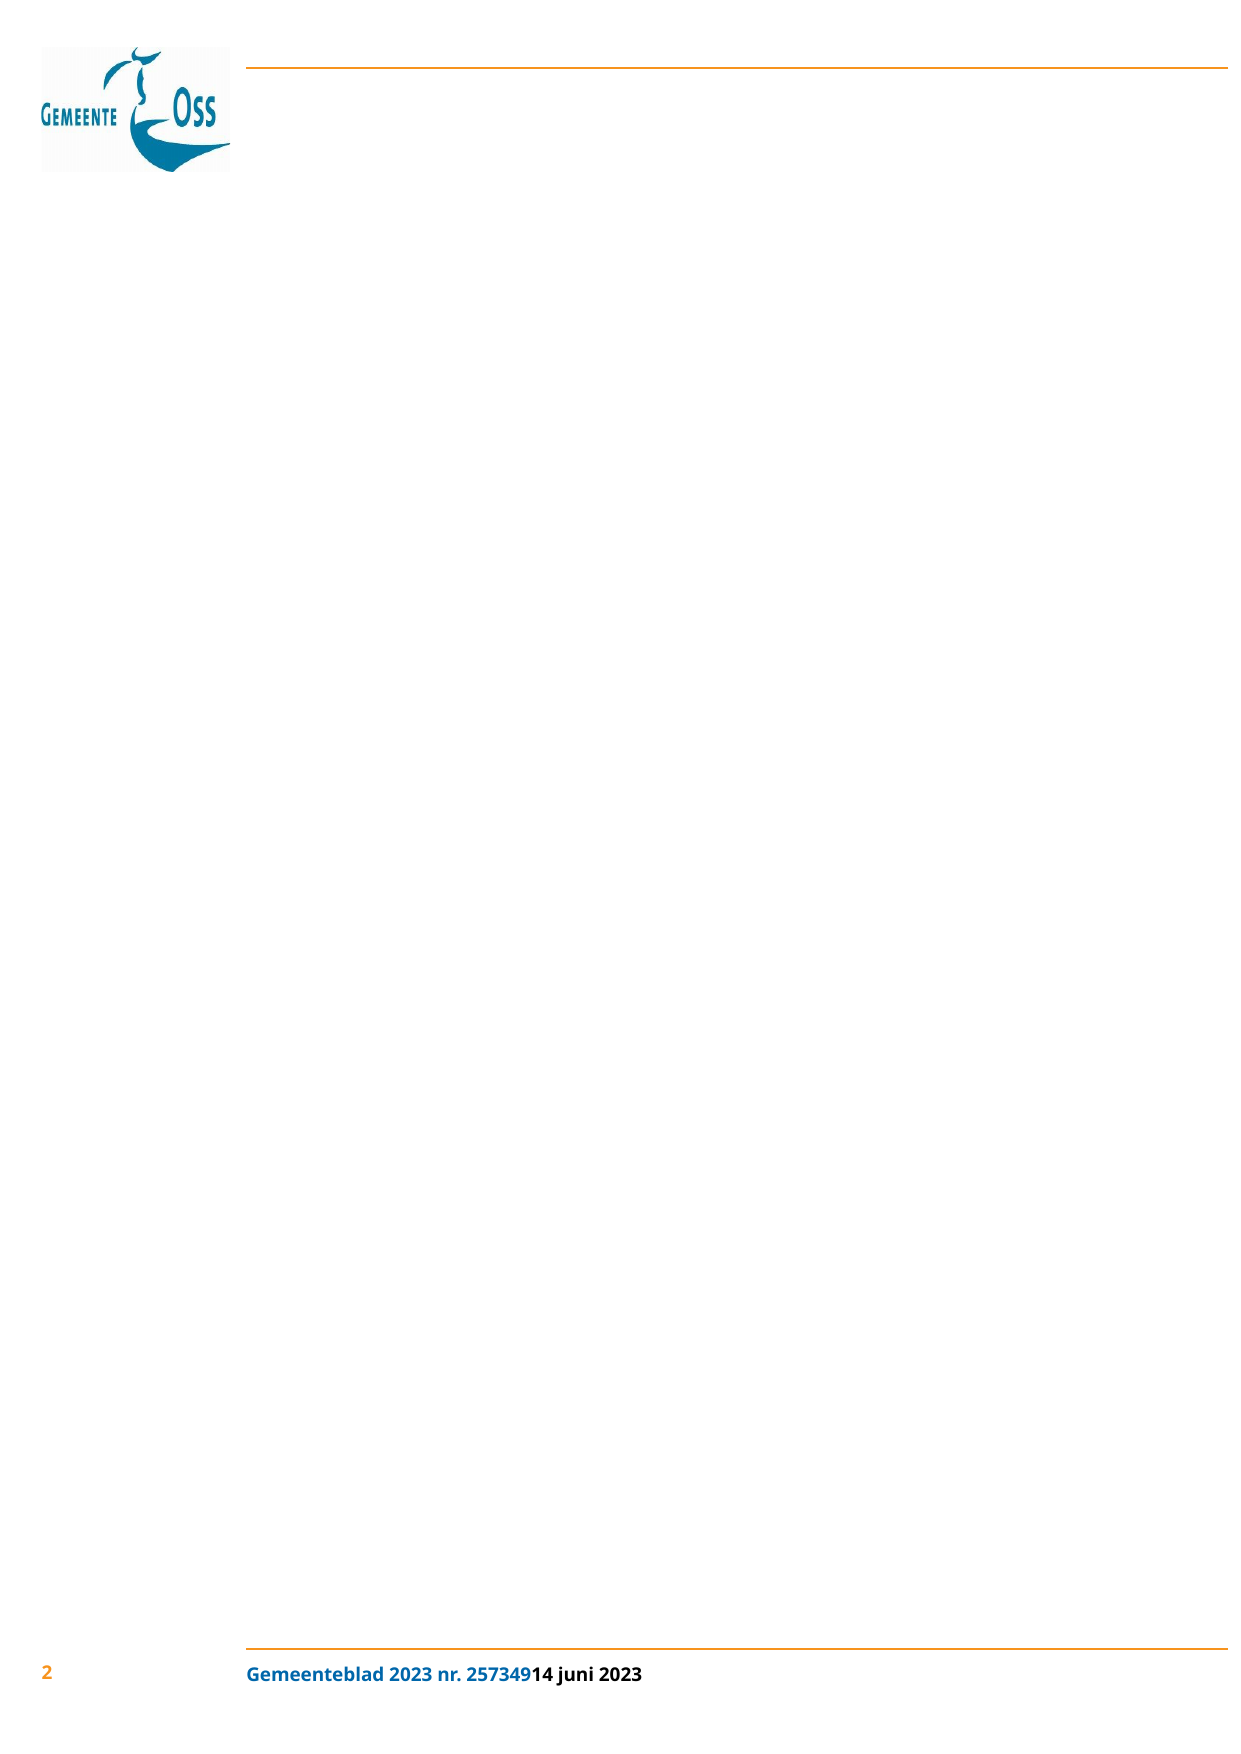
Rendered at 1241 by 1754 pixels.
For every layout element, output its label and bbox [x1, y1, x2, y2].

picture [41, 47, 231, 172]
